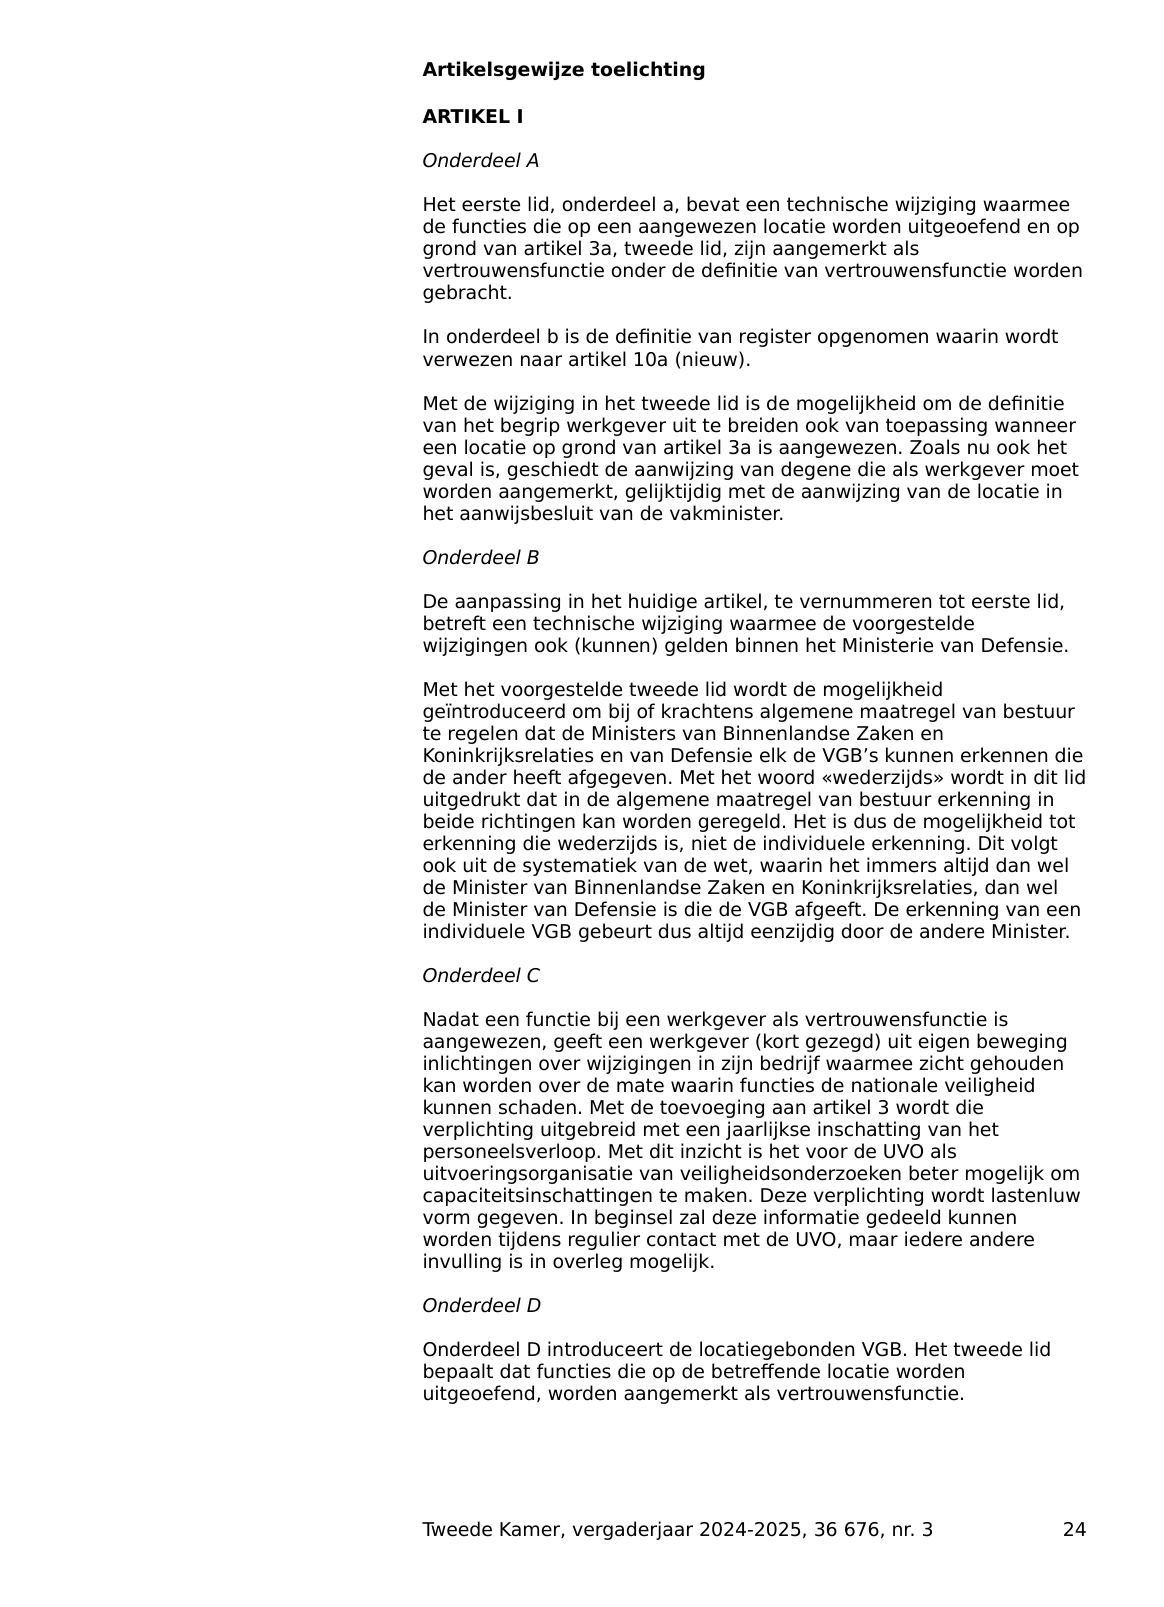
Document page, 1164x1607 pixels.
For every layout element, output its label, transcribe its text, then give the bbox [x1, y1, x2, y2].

text De aanpassing in het huidige artikel, te vernummeren tot eerste lid, betreft een technische wijziging waarmee de voorgestelde wijzigingen ook (kunnen) gelden binnen het Ministerie van Defensie. [422, 591, 1087, 657]
subtitle Onderdeel A [422, 150, 1087, 172]
subtitle Onderdeel B [422, 547, 1087, 569]
text Het eerste lid, onderdeel a, bevat een technische wijziging waarmee de functies die op een aangewezen locatie worden uitgeoefend en op grond van artikel 3a, tweede lid, zijn aangemerkt als vertrouwensfunctie onder de definitie van vertrouwensfunctie worden gebracht. [422, 194, 1087, 304]
text Onderdeel D introduceert de locatiegebonden VGB. Het tweede lid bepaalt dat functies die op de betreffende locatie worden uitgeoefend, worden aangemerkt als vertrouwensfunctie. [422, 1339, 1087, 1405]
text Met de wijziging in het tweede lid is de mogelijkheid om de definitie van het begrip werkgever uit te breiden ook van toepassing wanneer een locatie op grond van artikel 3a is aangewezen. Zoals nu ook het geval is, geschiedt de aanwijzing van degene die als werkgever moet worden aangemerkt, gelijktijdig met de aanwijzing van de locatie in het aanwijsbesluit van de vakminister. [422, 393, 1087, 524]
text Met het voorgestelde tweede lid wordt de mogelijkheid geïntroduceerd om bij of krachtens algemene maatregel van bestuur te regelen dat de Ministers van Binnenlandse Zaken en Koninkrijksrelaties en van Defensie elk de VGB’s kunnen erkennen die de ander heeft afgegeven. Met het woord «wederzijds» wordt in dit lid uitgedrukt dat in de algemene maatregel van bestuur erkenning in beide richtingen kan worden geregeld. Het is dus de mogelijkheid tot erkenning die wederzijds is, niet de individuele erkenning. Dit volgt ook uit de systematiek van de wet, waarin het immers altijd dan wel de Minister van Binnenlandse Zaken en Koninkrijksrelaties, dan wel de Minister van Defensie is die de VGB afgeeft. De erkenning van een individuele VGB gebeurt dus altijd eenzijdig door de andere Minister. [422, 679, 1087, 943]
subtitle ARTIKEL I [422, 106, 1087, 128]
text Nadat een functie bij een werkgever als vertrouwensfunctie is aangewezen, geeft een werkgever (kort gezegd) uit eigen beweging inlichtingen over wijzigingen in zijn bedrijf waarmee zicht gehouden kan worden over de mate waarin functies de nationale veiligheid kunnen schaden. Met de toevoeging aan artikel 3 wordt die verplichting uitgebreid met een jaarlijkse inschatting van het personeelsverloop. Met dit inzicht is het voor de UVO als uitvoeringsorganisatie van veiligheidsonderzoeken beter mogelijk om capaciteitsinschattingen te maken. Deze verplichting wordt lastenluw vorm gegeven. In beginsel zal deze informatie gedeeld kunnen worden tijdens regulier contact met de UVO, maar iedere andere invulling is in overleg mogelijk. [422, 1009, 1087, 1273]
subtitle Artikelsgewijze toelichting [422, 59, 1087, 81]
subtitle Onderdeel D [422, 1295, 1087, 1317]
text In onderdeel b is de definitie van register opgenomen waarin wordt verwezen naar artikel 10a (nieuw). [422, 326, 1087, 370]
subtitle Onderdeel C [422, 965, 1087, 987]
